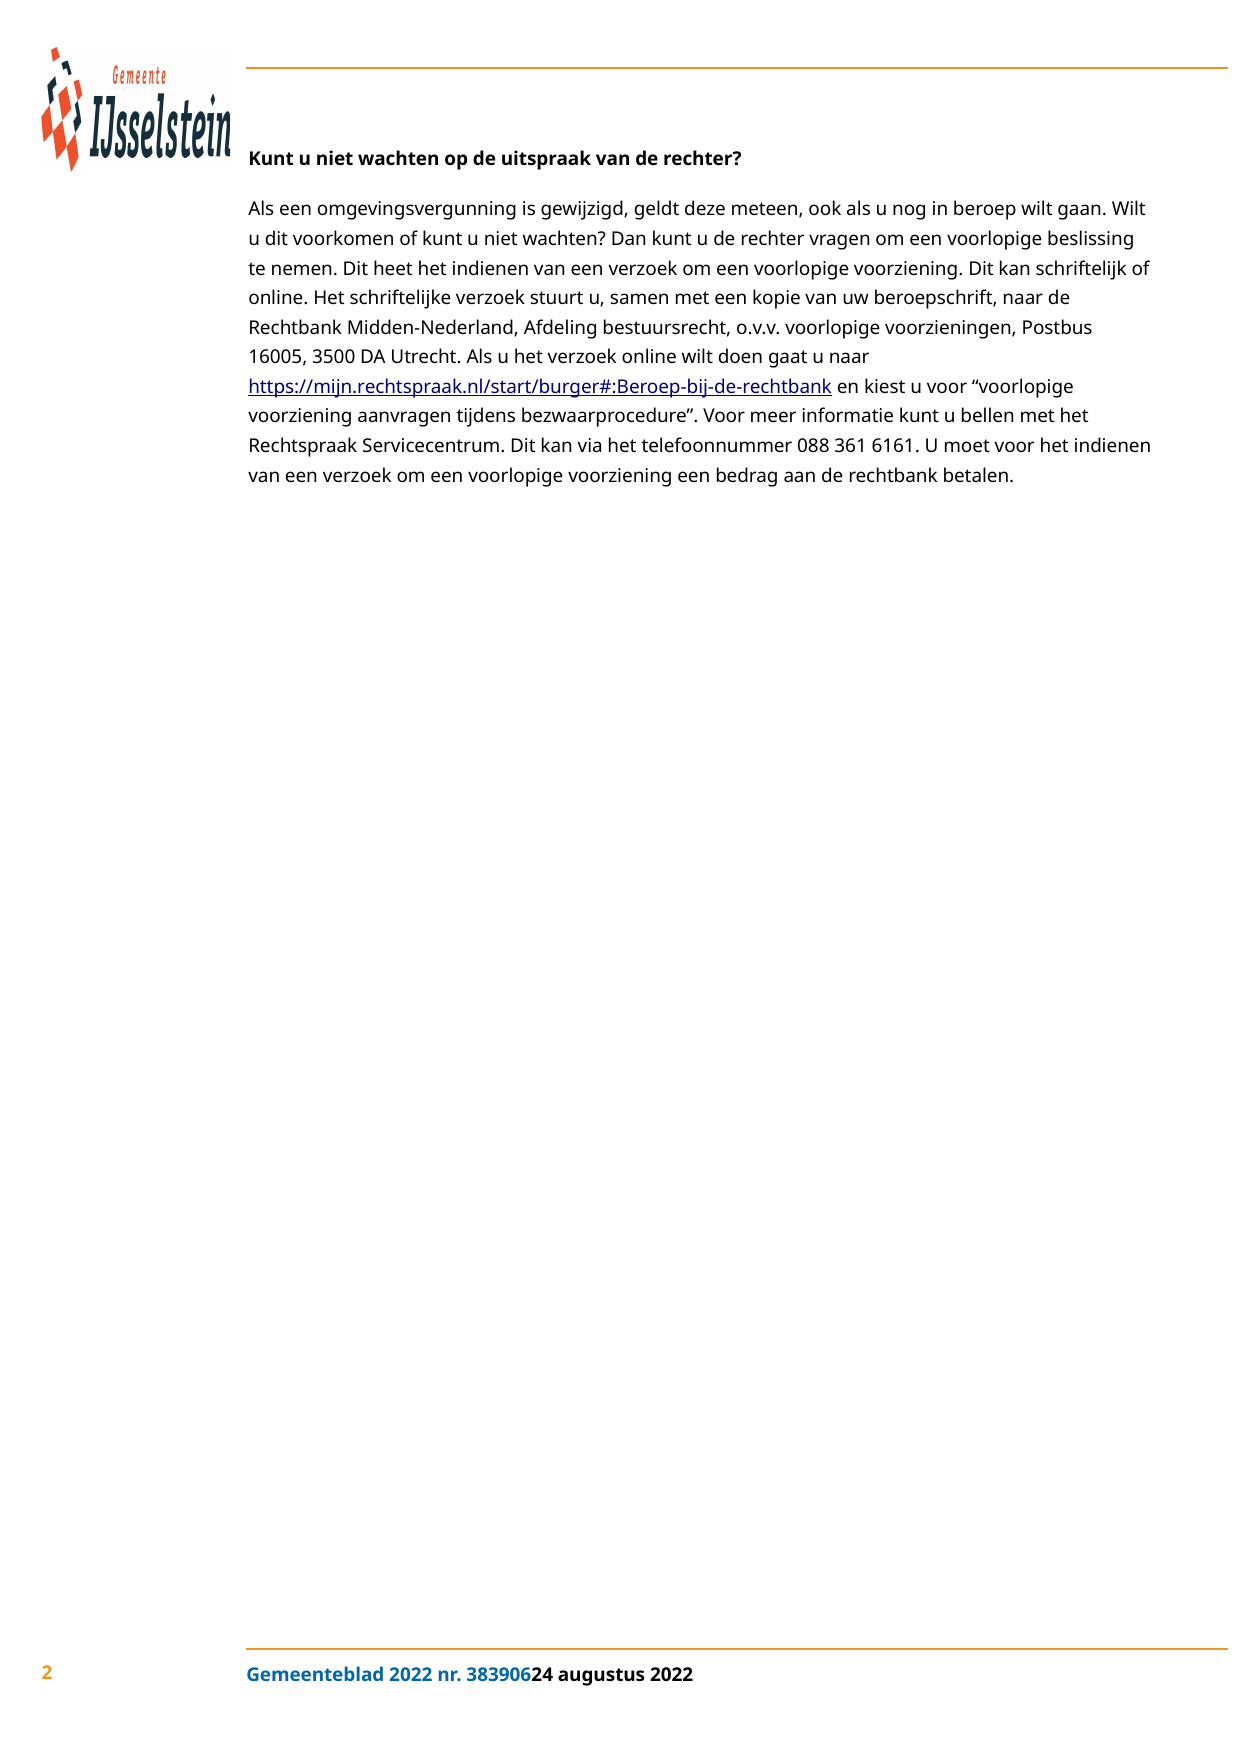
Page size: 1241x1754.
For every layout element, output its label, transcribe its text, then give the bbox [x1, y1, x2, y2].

picture [41, 47, 231, 172]
text Als een omgevingsvergunning is gewijzigd, geldt deze meteen, ook als u nog in beroep wilt gaan. Wilt u dit voorkomen of kunt u niet wachten? Dan kunt u de rechter vragen om een voorlopige beslissing te nemen. Dit heet het indienen van een verzoek om een voorlopige voorziening. Dit kan schriftelijk of online. Het schriftelijke verzoek stuurt u, samen met een kopie van uw beroepschrift, naar de Rechtbank Midden-Nederland, Afdeling bestuursrecht, o.v.v. voorlopige voorzieningen, Postbus 16005, 3500 DA Utrecht. Als u het verzoek online wilt doen gaat u naar https://mijn.rechtspraak.nl/start/burger#:Beroep-bij-de-rechtbank en kiest u voor “voorlopige voorziening aanvragen tijdens bezwaarprocedure”. Voor meer informatie kunt u bellen met het Rechtspraak Servicecentrum. Dit kan via het telefoonnummer 088 361 6161. U moet voor het indienen van een verzoek om een voorlopige voorziening een bedrag aan de rechtbank betalen. [248, 196, 1152, 488]
text Kunt u niet wachten op de uitspraak van de rechter? [248, 145, 1152, 171]
